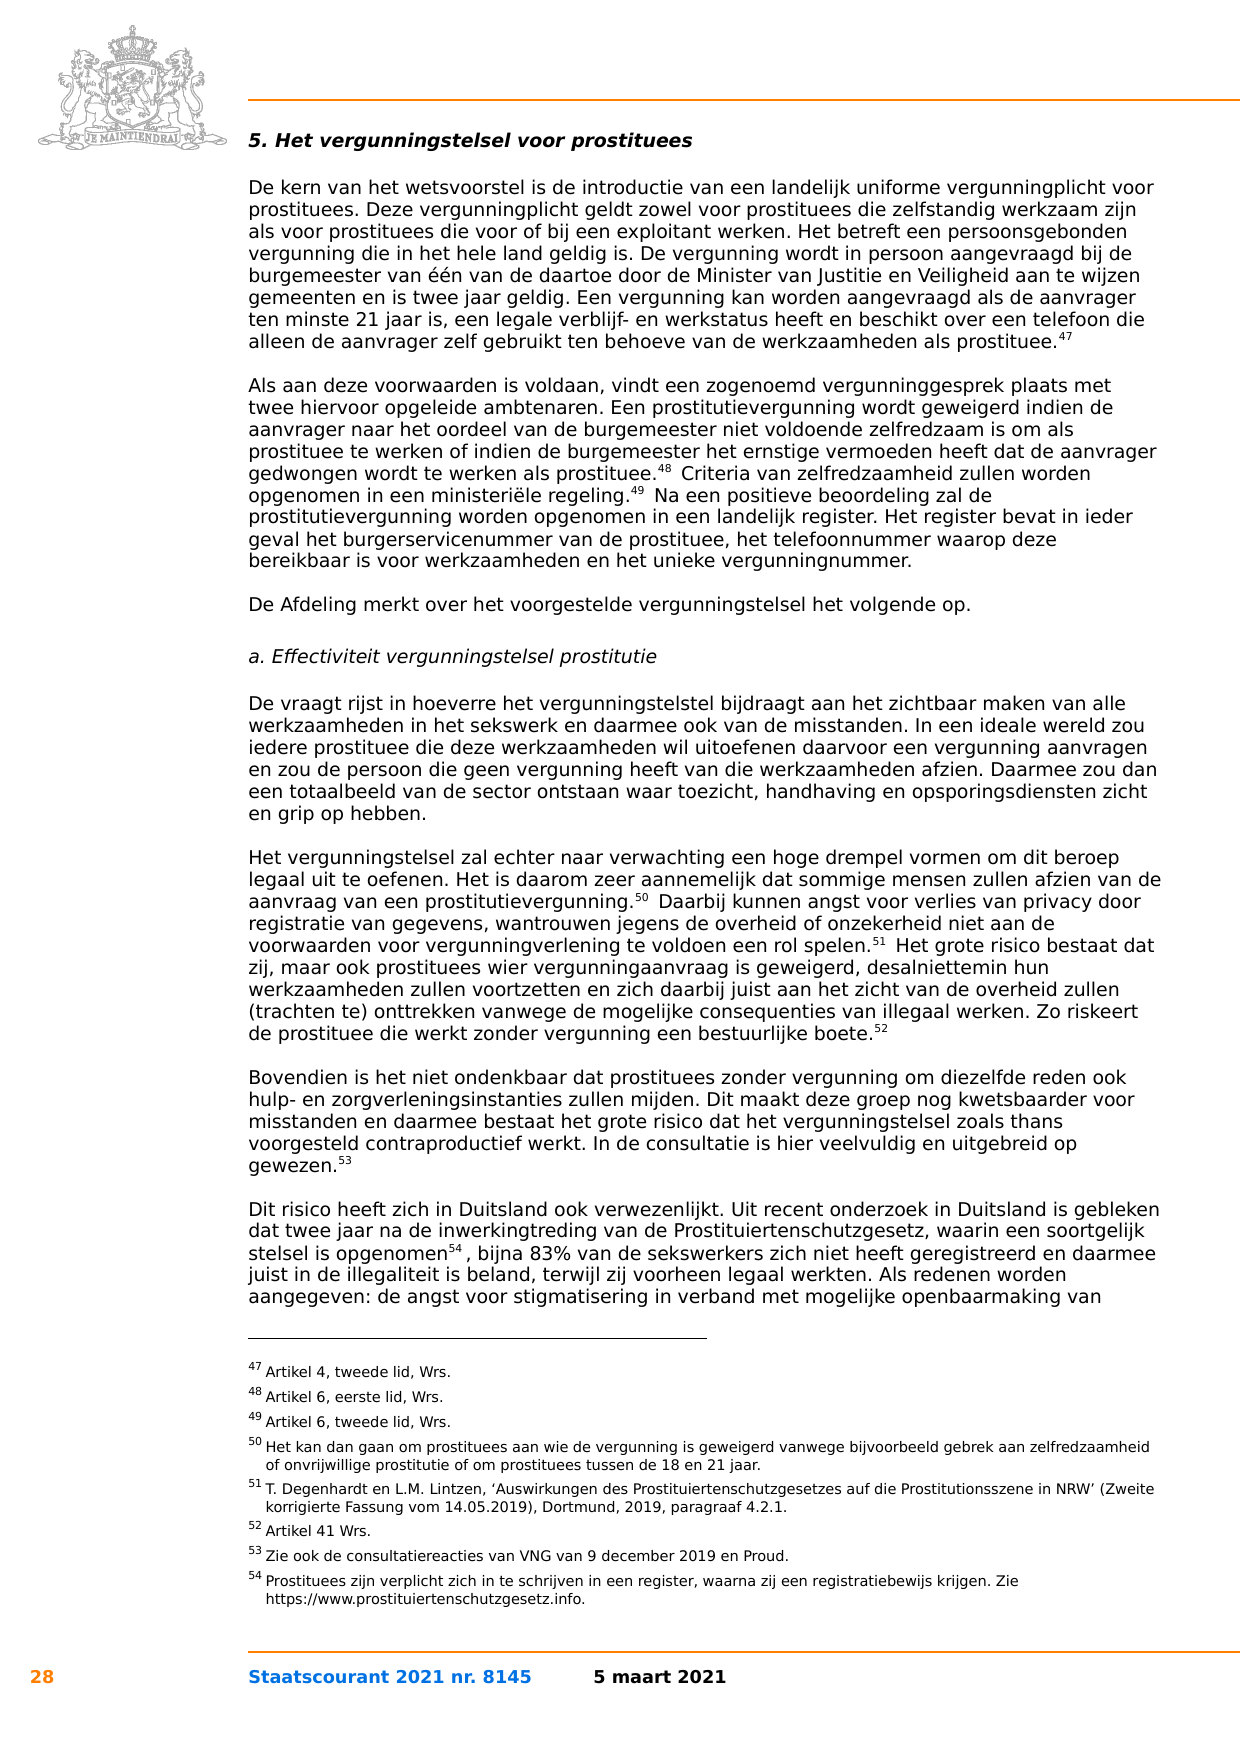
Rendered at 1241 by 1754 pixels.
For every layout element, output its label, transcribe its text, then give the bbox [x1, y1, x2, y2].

text Zie ook de consultatiereacties van VNG van 9 december 2019 en Proud. [248, 1544, 1163, 1566]
picture [38, 25, 227, 150]
text Het vergunningstelsel zal echter naar verwachting een hoge drempel vormen om dit beroep legaal uit te oefenen. Het is daarom zeer aannemelijk dat sommige mensen zullen afzien van de aanvraag van een prostitutievergunning. Daarbij kunnen angst voor verlies van privacy door registratie van gegevens, wantrouwen jegens de overheid of onzekerheid niet aan de voorwaarden voor vergunningverlening te voldoen een rol spelen. Het grote risico bestaat dat zij, maar ook prostituees wier vergunningaanvraag is geweigerd, desalniettemin hun werkzaamheden zullen voortzetten en zich daarbij juist aan het zicht van de overheid zullen (trachten te) onttrekken vanwege de mogelijke consequenties van illegaal werken. Zo riskeert de prostituee die werkt zonder vergunning een bestuurlijke boete. [248, 847, 1163, 1045]
text Prostituees zijn verplicht zich in te schrijven in een register, waarna zij een registratiebewijs krijgen. Zie https://www.prostituiertenschutzgesetz.info. [248, 1569, 1163, 1608]
text De vraagt rijst in hoeverre het vergunningstelstel bijdraagt aan het zichtbaar maken van alle werkzaamheden in het sekswerk en daarmee ook van de misstanden. In een ideale wereld zou iedere prostituee die deze werkzaamheden wil uitoefenen daarvoor een vergunning aanvragen en zou de persoon die geen vergunning heeft van die werkzaamheden afzien. Daarmee zou dan een totaalbeeld van de sector ontstaan waar toezicht, handhaving en opsporingsdiensten zicht en grip op hebben. [248, 693, 1163, 825]
text De Afdeling merkt over het voorgestelde vergunningstelsel het volgende op. [248, 594, 1163, 616]
text Artikel 4, tweede lid, Wrs. [248, 1360, 1163, 1382]
subtitle a. Effectiviteit vergunningstelsel prostitutie [248, 646, 1163, 668]
text Artikel 41 Wrs. [248, 1519, 1163, 1541]
text T. Degenhardt en L.M. Lintzen, ‘Auswirkungen des Prostituiertenschutzgesetzes auf die Prostitutionsszene in NRW’ (Zweite korrigierte Fassung vom 14.05.2019), Dortmund, 2019, paragraaf 4.2.1. [248, 1477, 1163, 1516]
text De kern van het wetsvoorstel is de introductie van een landelijk uniforme vergunningplicht voor prostituees. Deze vergunningplicht geldt zowel voor prostituees die zelfstandig werkzaam zijn als voor prostituees die voor of bij een exploitant werken. Het betreft een persoonsgebonden vergunning die in het hele land geldig is. De vergunning wordt in persoon aangevraagd bij de burgemeester van één van de daartoe door de Minister van Justitie en Veiligheid aan te wijzen gemeenten en is twee jaar geldig. Een vergunning kan worden aangevraagd als de aanvrager ten minste 21 jaar is, een legale verblijf- en werkstatus heeft en beschikt over een telefoon die alleen de aanvrager zelf gebruikt ten behoeve van de werkzaamheden als prostituee. [248, 177, 1163, 353]
text Artikel 6, tweede lid, Wrs. [248, 1410, 1163, 1432]
subtitle 5. Het vergunningstelsel voor prostituees [248, 130, 1163, 152]
text Bovendien is het niet ondenkbaar dat prostituees zonder vergunning om diezelfde reden ook hulp- en zorgverleningsinstanties zullen mijden. Dit maakt deze groep nog kwetsbaarder voor misstanden en daarmee bestaat het grote risico dat het vergunningstelsel zoals thans voorgesteld contraproductief werkt. In de consultatie is hier veelvuldig en uitgebreid op gewezen. [248, 1067, 1163, 1177]
text Artikel 6, eerste lid, Wrs. [248, 1385, 1163, 1407]
text Het kan dan gaan om prostituees aan wie de vergunning is geweigerd vanwege bijvoorbeeld gebrek aan zelfredzaamheid of onvrijwillige prostitutie of om prostituees tussen de 18 en 21 jaar. [248, 1435, 1163, 1474]
text Als aan deze voorwaarden is voldaan, vindt een zogenoemd vergunninggesprek plaats met twee hiervoor opgeleide ambtenaren. Een prostitutievergunning wordt geweigerd indien de aanvrager naar het oordeel van de burgemeester niet voldoende zelfredzaam is om als prostituee te werken of indien de burgemeester het ernstige vermoeden heeft dat de aanvrager gedwongen wordt te werken als prostituee. Criteria van zelfredzaamheid zullen worden opgenomen in een ministeriële regeling. Na een positieve beoordeling zal de prostitutievergunning worden opgenomen in een landelijk register. Het register bevat in ieder geval het burgerservicenummer van de prostituee, het telefoonnummer waarop deze bereikbaar is voor werkzaamheden en het unieke vergunningnummer. [248, 374, 1163, 572]
text Dit risico heeft zich in Duitsland ook verwezenlijkt. Uit recent onderzoek in Duitsland is gebleken dat twee jaar na de inwerkingtreding van de Prostituiertenschutzgesetz, waarin een soortgelijk stelsel is opgenomen, bijna 83% van de sekswerkers zich niet heeft geregistreerd en daarmee juist in de illegaliteit is beland, terwijl zij voorheen legaal werkten. Als redenen worden aangegeven: de angst voor stigmatisering in verband met mogelijke openbaarmaking van [248, 1198, 1163, 1308]
